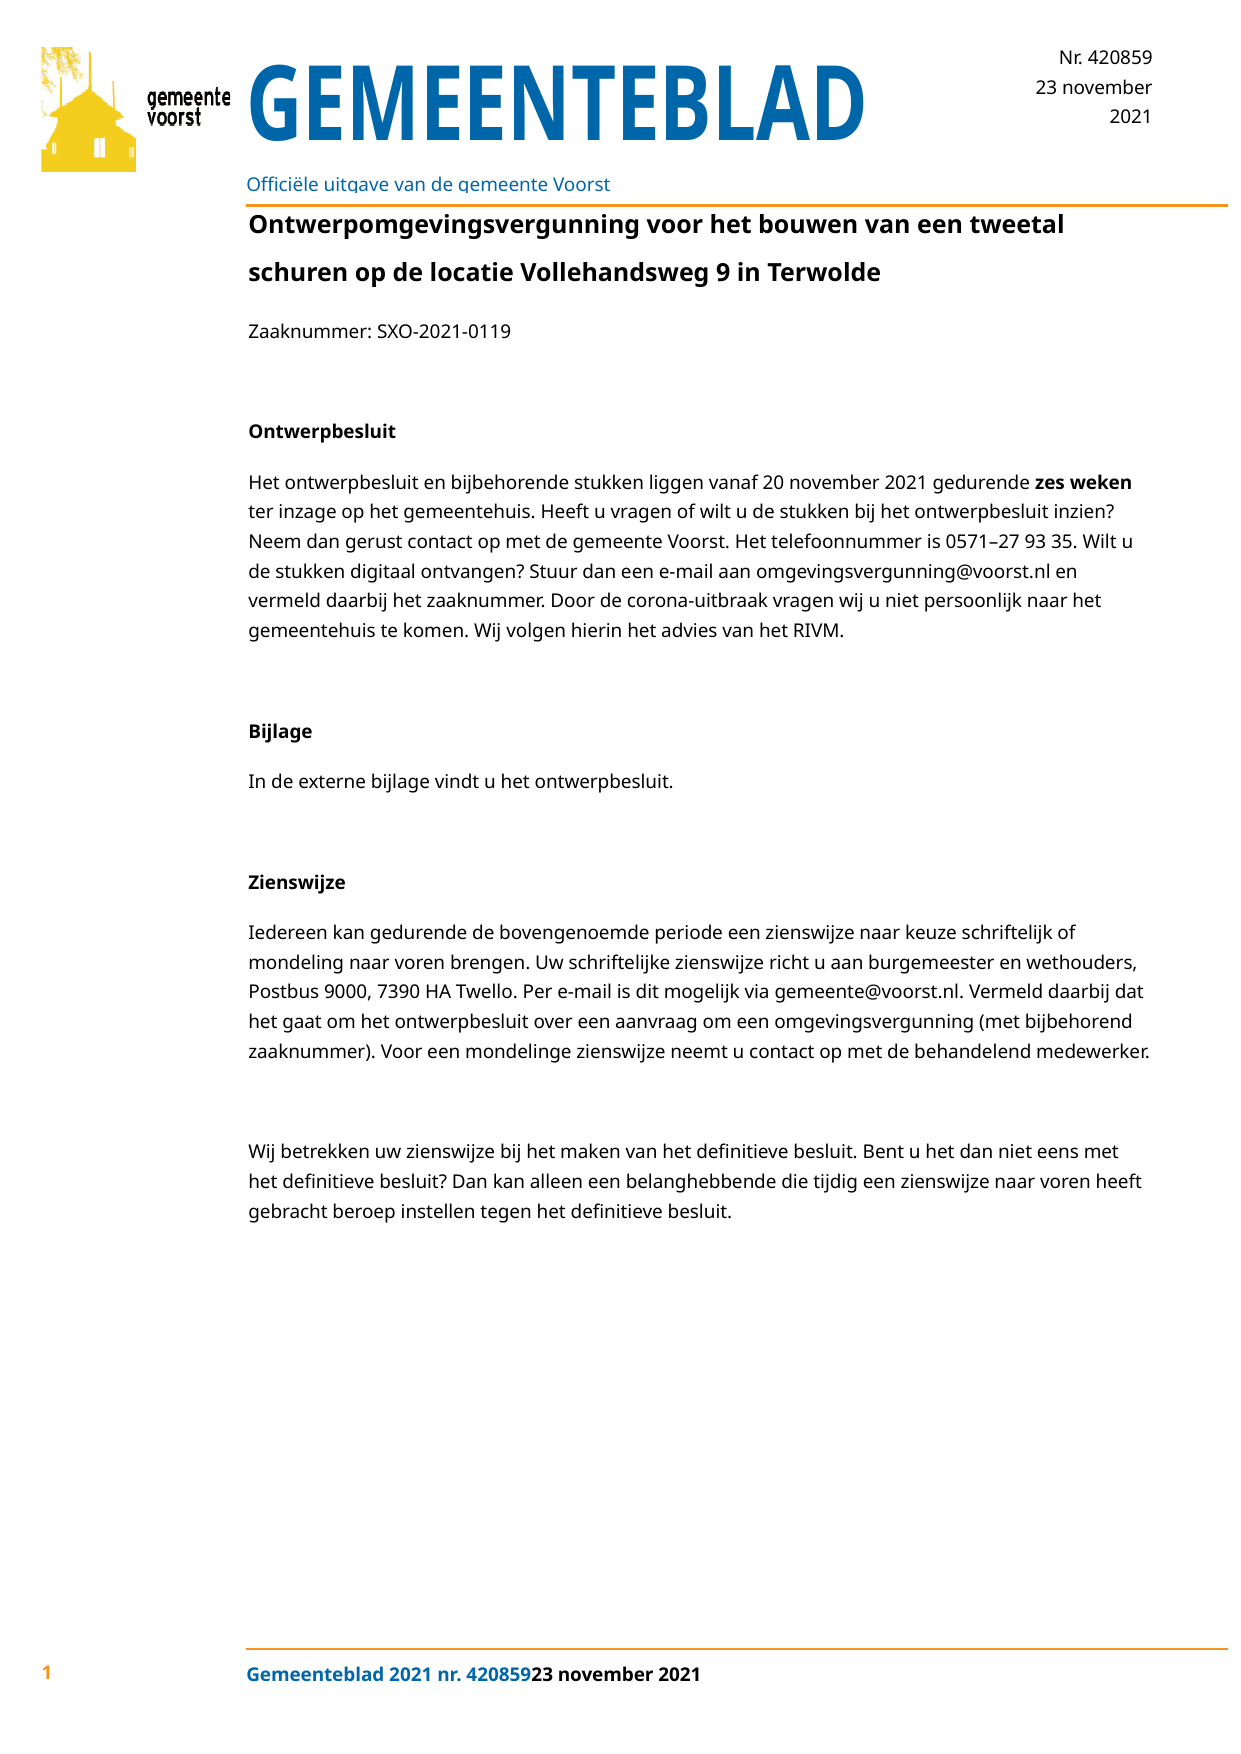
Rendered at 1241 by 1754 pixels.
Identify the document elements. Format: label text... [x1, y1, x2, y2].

text Bijlage [248, 718, 1152, 744]
text Ontwerpbesluit [248, 419, 1152, 444]
text Zaaknummer: SXO-2021-0119 [248, 318, 1152, 344]
text Iedereen kan gedurende de bovengenoemde periode een zienswijze naar keuze schriftelijk of mondeling naar voren brengen. Uw schriftelijke zienswijze richt u aan burgemeester en wethouders, Postbus 9000, 7390 HA Twello. Per e-mail is dit mogelijk via gemeente@voorst.nl. Vermeld daarbij dat het gaat om het ontwerpbesluit over een aanvraag om een omgevingsvergunning (met bijbehorend zaaknummer). Voor een mondelinge zienswijze neemt u contact op met de behandelend medewerker. [248, 919, 1152, 1064]
text Zienswijze [248, 869, 1152, 895]
text In de externe bijlage vindt u het ontwerpbesluit. [248, 768, 1152, 794]
picture [41, 47, 231, 172]
text Het ontwerpbesluit en bijbehorende stukken liggen vanaf 20 november 2021 gedurende zes weken ter inzage op het gemeentehuis. Heeft u vragen of wilt u de stukken bij het ontwerpbesluit inzien? Neem dan gerust contact op met de gemeente Voorst. Het telefoonnummer is 0571–27 93 35. Wilt u de stukken digitaal ontvangen? Stuur dan een e-mail aan omgevingsvergunning@voorst.nl en vermeld daarbij het zaaknummer. Door de corona-uitbraak vragen wij u niet persoonlijk naar het gemeentehuis te komen. Wij volgen hierin het advies van het RIVM. [248, 469, 1152, 643]
text Wij betrekken uw zienswijze bij het maken van het definitieve besluit. Bent u het dan niet eens met het definitieve besluit? Dan kan alleen een belanghebbende die tijdig een zienswijze naar voren heeft gebracht beroep instellen tegen het definitieve besluit. [248, 1139, 1152, 1224]
text Ontwerpomgevingsvergunning voor het bouwen van een tweetal schuren op de locatie Vollehandsweg 9 in Terwolde [248, 207, 1152, 288]
